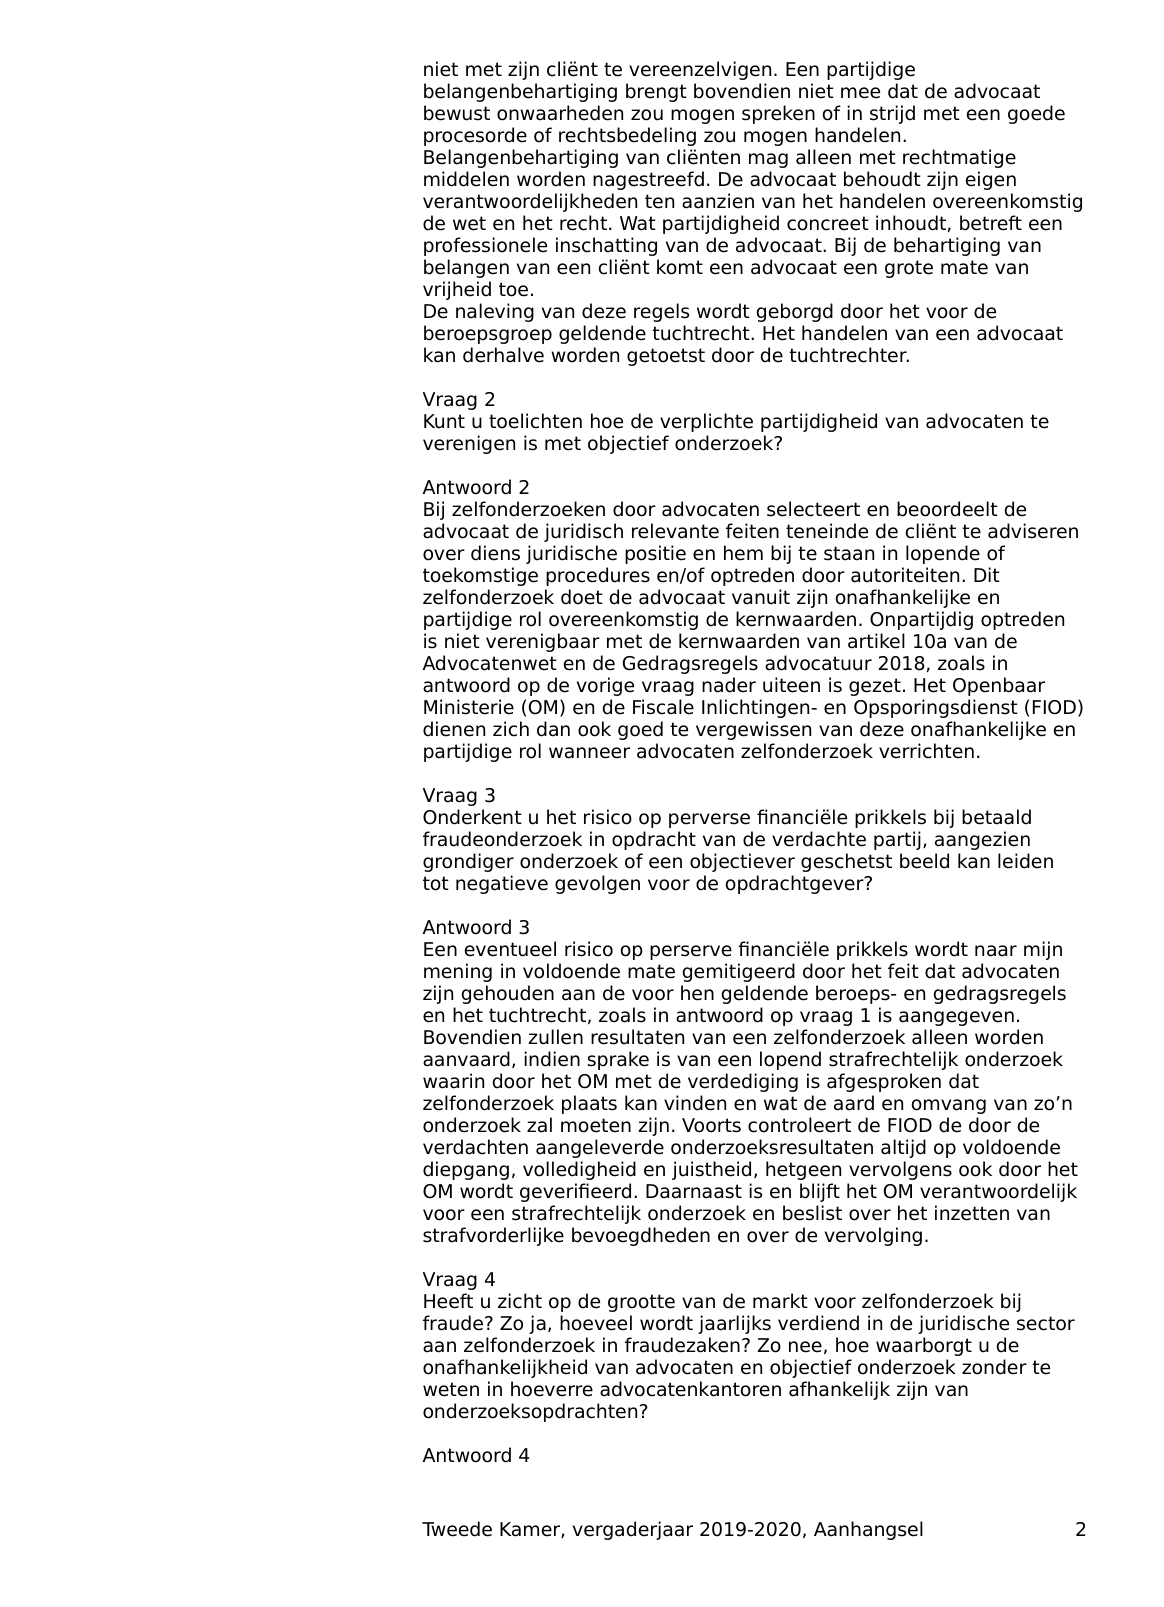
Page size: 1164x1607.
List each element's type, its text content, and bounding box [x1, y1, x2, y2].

text Antwoord 2 [422, 477, 1087, 499]
text Vraag 4 [422, 1269, 1087, 1291]
text niet met zijn cliënt te vereenzelvigen. Een partijdige belangenbehartiging brengt bovendien niet mee dat de advocaat bewust onwaarheden zou mogen spreken of in strijd met een goede procesorde of rechtsbedeling zou mogen handelen. Belangenbehartiging van cliënten mag alleen met rechtmatige middelen worden nagestreefd. De advocaat behoudt zijn eigen verantwoordelijkheden ten aanzien van het handelen overeenkomstig de wet en het recht. Wat partijdigheid concreet inhoudt, betreft een professionele inschatting van de advocaat. Bij de behartiging van belangen van een cliënt komt een advocaat een grote mate van vrijheid toe. [422, 59, 1087, 301]
text Vraag 2 [422, 389, 1087, 411]
text Onderkent u het risico op perverse financiële prikkels bij betaald fraudeonderzoek in opdracht van de verdachte partij, aangezien grondiger onderzoek of een objectiever geschetst beeld kan leiden tot negatieve gevolgen voor de opdrachtgever? [422, 807, 1087, 895]
text Kunt u toelichten hoe de verplichte partijdigheid van advocaten te verenigen is met objectief onderzoek? [422, 411, 1087, 455]
text Vraag 3 [422, 785, 1087, 807]
text Een eventueel risico op perserve financiële prikkels wordt naar mijn mening in voldoende mate gemitigeerd door het feit dat advocaten zijn gehouden aan de voor hen geldende beroeps- en gedragsregels en het tuchtrecht, zoals in antwoord op vraag 1 is aangegeven. Bovendien zullen resultaten van een zelfonderzoek alleen worden aanvaard, indien sprake is van een lopend strafrechtelijk onderzoek waarin door het OM met de verdediging is afgesproken dat zelfonderzoek plaats kan vinden en wat de aard en omvang van zo’n onderzoek zal moeten zijn. Voorts controleert de FIOD de door de verdachten aangeleverde onderzoeksresultaten altijd op voldoende diepgang, volledigheid en juistheid, hetgeen vervolgens ook door het OM wordt geverifieerd. Daarnaast is en blijft het OM verantwoordelijk voor een strafrechtelijk onderzoek en beslist over het inzetten van strafvorderlijke bevoegdheden en over de vervolging. [422, 939, 1087, 1247]
text Heeft u zicht op de grootte van de markt voor zelfonderzoek bij fraude? Zo ja, hoeveel wordt jaarlijks verdiend in de juridische sector aan zelfonderzoek in fraudezaken? Zo nee, hoe waarborgt u de onafhankelijkheid van advocaten en objectief onderzoek zonder te weten in hoeverre advocatenkantoren afhankelijk zijn van onderzoeksopdrachten? [422, 1291, 1087, 1423]
text De naleving van deze regels wordt geborgd door het voor de beroepsgroep geldende tuchtrecht. Het handelen van een advocaat kan derhalve worden getoetst door de tuchtrechter. [422, 301, 1087, 367]
text Antwoord 3 [422, 917, 1087, 939]
text Antwoord 4 [422, 1445, 1087, 1467]
text Bij zelfonderzoeken door advocaten selecteert en beoordeelt de advocaat de juridisch relevante feiten teneinde de cliënt te adviseren over diens juridische positie en hem bij te staan in lopende of toekomstige procedures en/of optreden door autoriteiten. Dit zelfonderzoek doet de advocaat vanuit zijn onafhankelijke en partijdige rol overeenkomstig de kernwaarden. Onpartijdig optreden is niet verenigbaar met de kernwaarden van artikel 10a van de Advocatenwet en de Gedragsregels advocatuur 2018, zoals in antwoord op de vorige vraag nader uiteen is gezet. Het Openbaar Ministerie (OM) en de Fiscale Inlichtingen- en Opsporingsdienst (FIOD) dienen zich dan ook goed te vergewissen van deze onafhankelijke en partijdige rol wanneer advocaten zelfonderzoek verrichten. [422, 499, 1087, 763]
